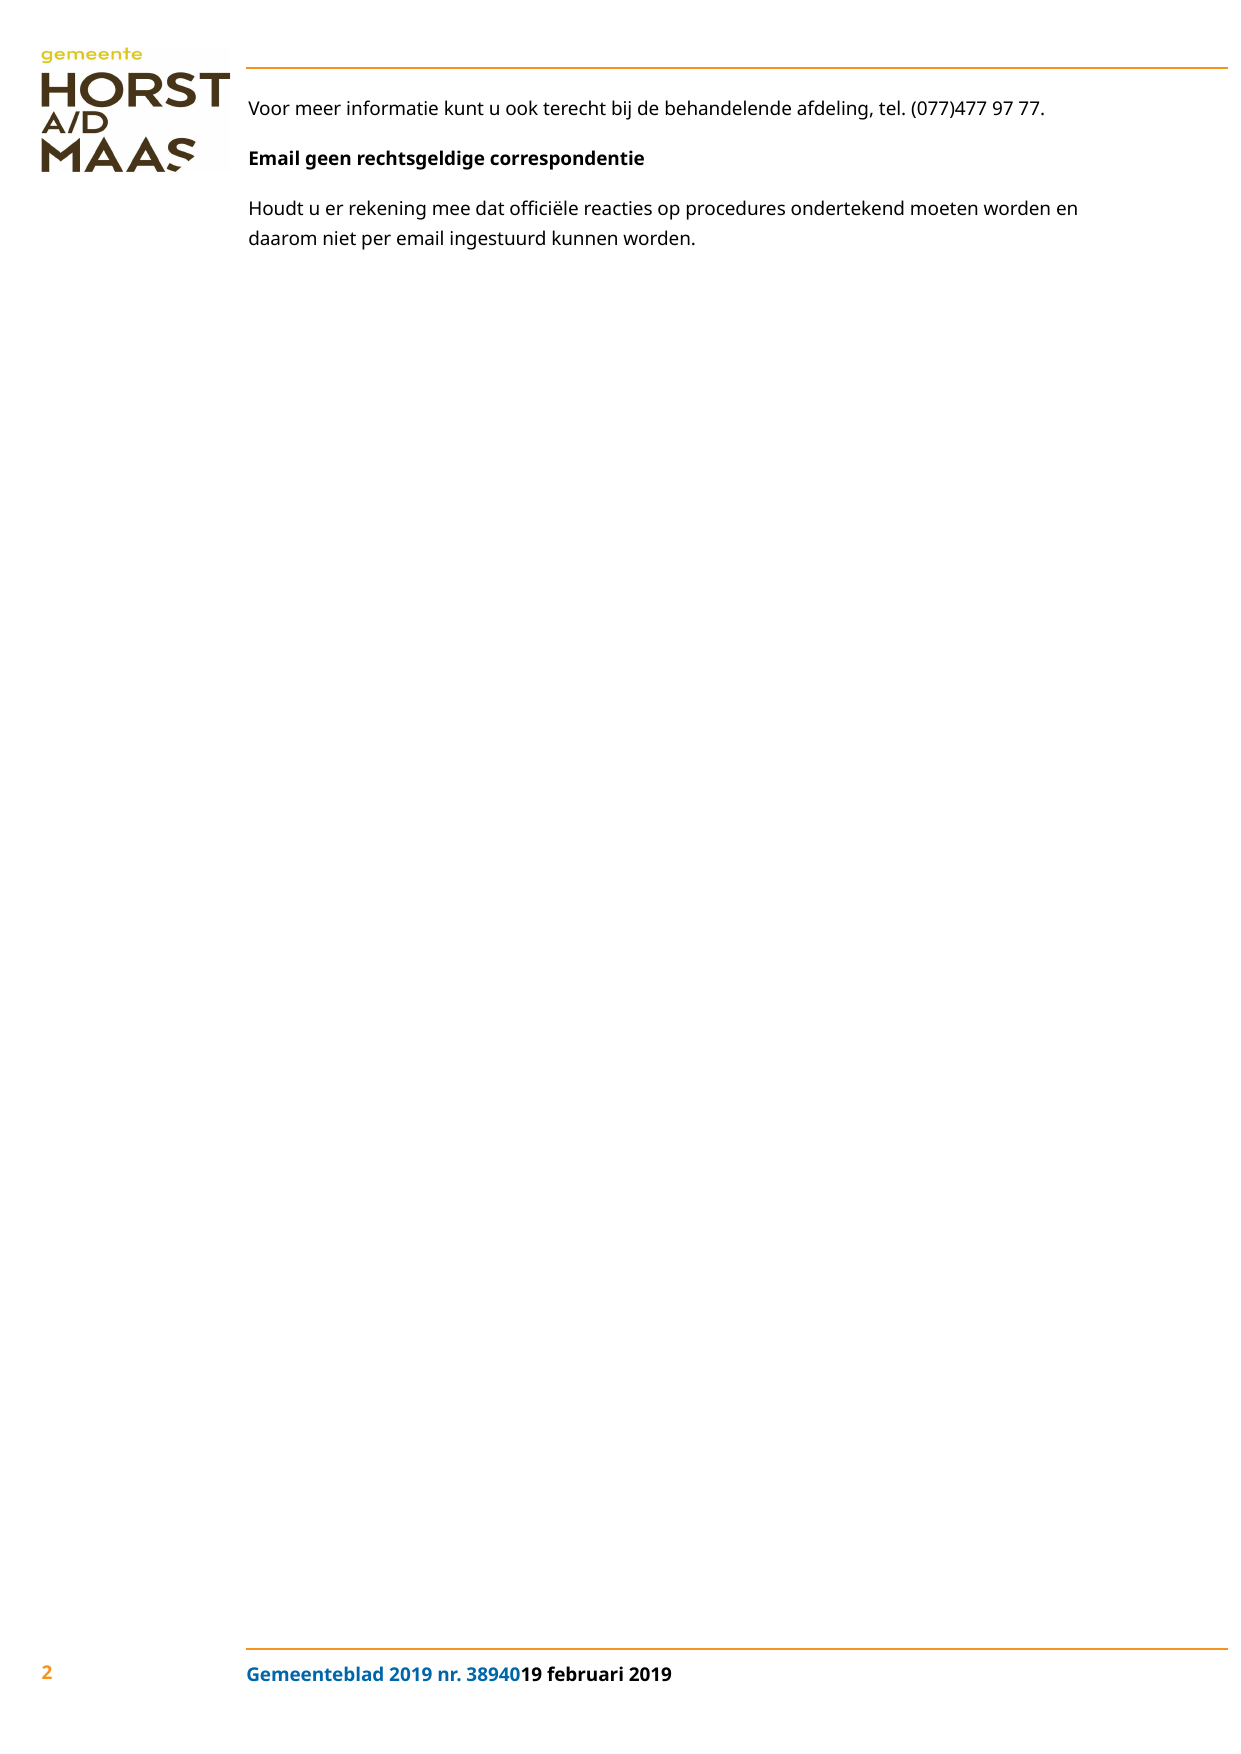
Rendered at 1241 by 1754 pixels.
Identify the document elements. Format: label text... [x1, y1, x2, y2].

picture [41, 47, 231, 172]
text Email geen rechtsgeldige correspondentie [248, 145, 1152, 171]
text Houdt u er rekening mee dat officiële reacties op procedures ondertekend moeten worden en daarom niet per email ingestuurd kunnen worden. [248, 196, 1152, 251]
text Voor meer informatie kunt u ook terecht bij de behandelende afdeling, tel. (077)477 97 77. [248, 95, 1152, 121]
